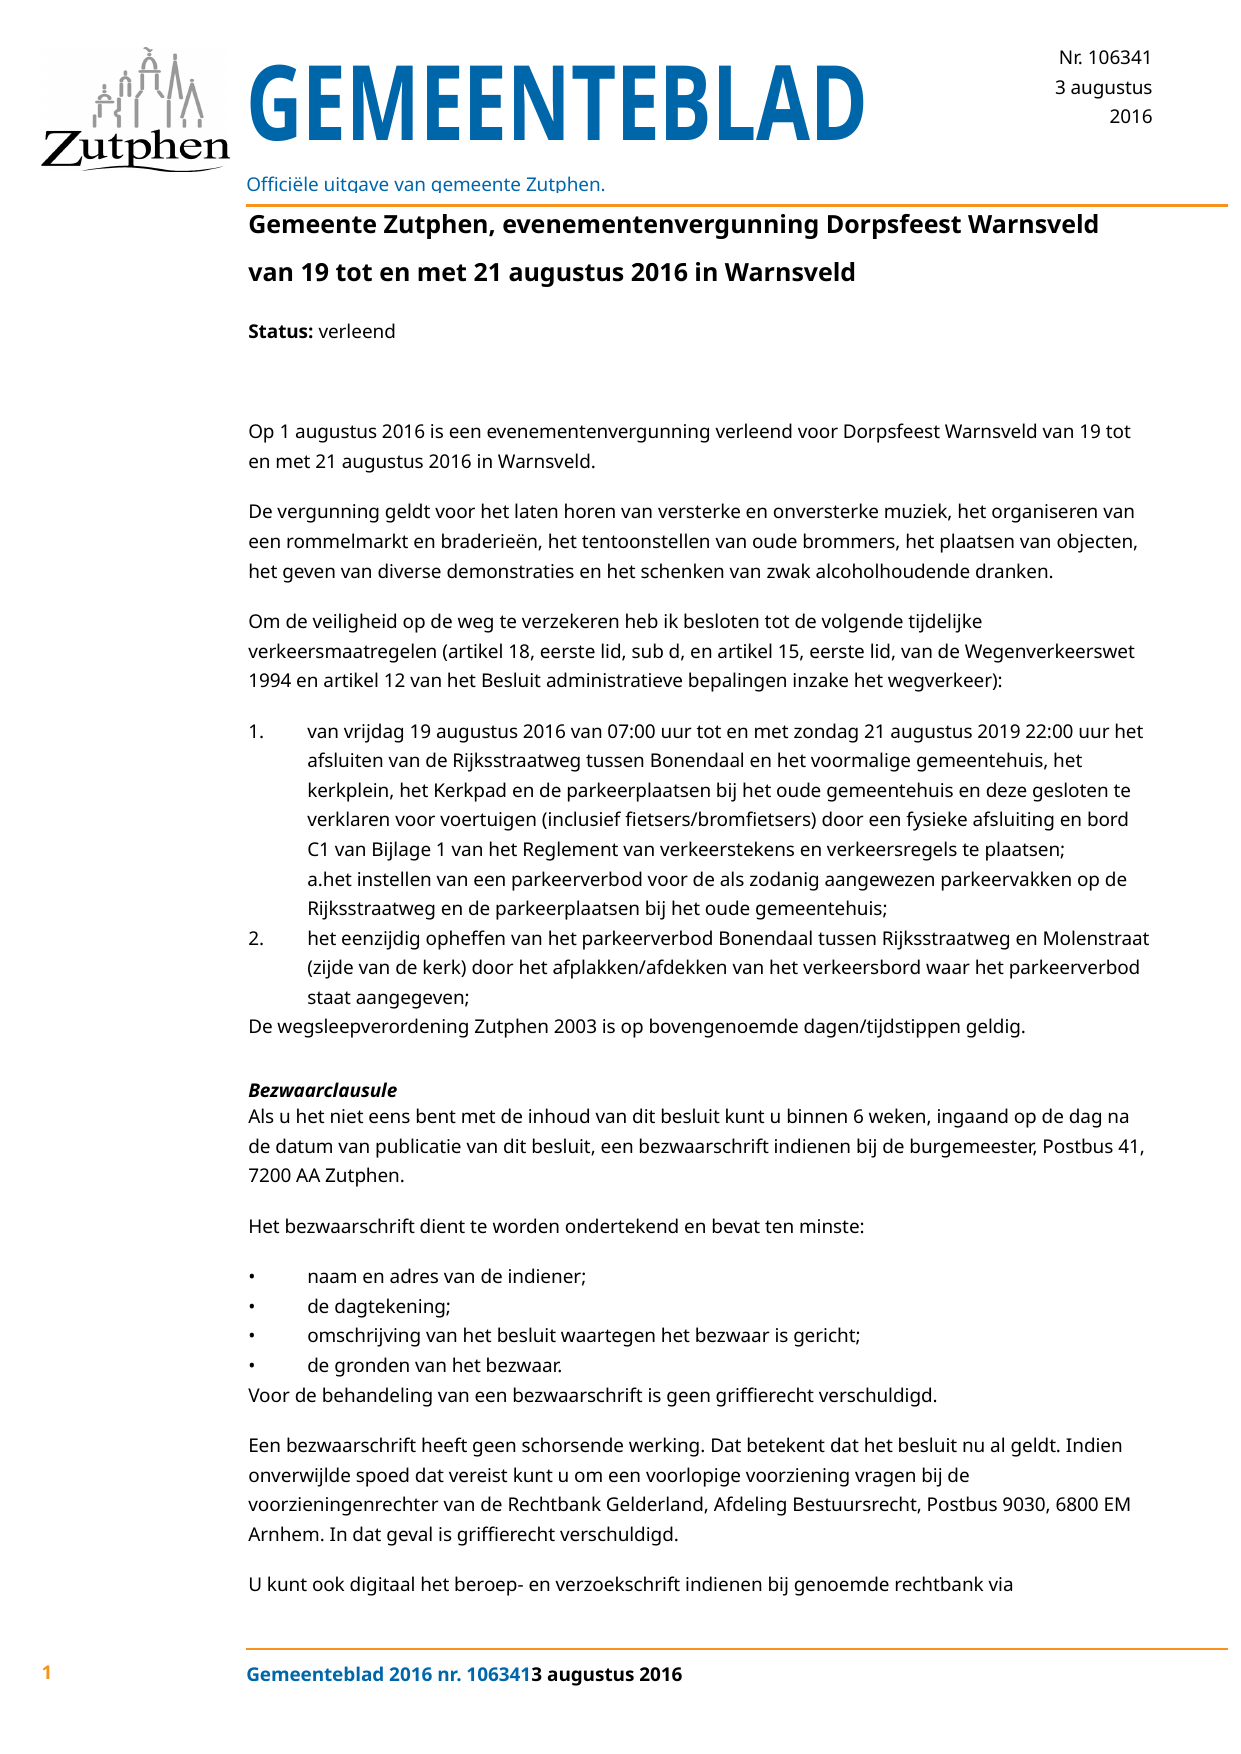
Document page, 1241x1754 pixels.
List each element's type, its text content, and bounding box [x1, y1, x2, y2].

text Status: verleend [248, 318, 1152, 344]
list de gronden van het bezwaar. [248, 1352, 1152, 1378]
text Om de veiligheid op de weg te verzekeren heb ik besloten tot de volgende tijdelijke verkeersmaatregelen (artikel 18, eerste lid, sub d, en artikel 15, eerste lid, van de Wegenverkeerswet 1994 en artikel 12 van het Besluit administratieve bepalingen inzake het wegverkeer): [248, 608, 1152, 693]
list het eenzijdig opheffen van het parkeerverbod Bonendaal tussen Rijksstraatweg en Molenstraat (zijde van de kerk) door het afplakken/afdekken van het verkeersbord waar het parkeerverbod staat aangegeven; [248, 925, 1152, 1010]
text Het bezwaarschrift dient te worden ondertekend en bevat ten minste: [248, 1213, 1152, 1239]
list a.het instellen van een parkeerverbod voor de als zodanig aangewezen parkeervakken op de Rijksstraatweg en de parkeerplaatsen bij het oude gemeentehuis; [248, 866, 1152, 921]
picture [41, 47, 231, 172]
list omschrijving van het besluit waartegen het bezwaar is gericht; [248, 1323, 1152, 1348]
list van vrijdag 19 augustus 2016 van 07:00 uur tot en met zondag 21 augustus 2019 22:00 uur het afsluiten van de Rijksstraatweg tussen Bonendaal en het voormalige gemeentehuis, het kerkplein, het Kerkpad en de parkeerplaatsen bij het oude gemeentehuis en deze gesloten te verklaren voor voertuigen (inclusief fietsers/bromfietsers) door een fysieke afsluiting en bord C1 van Bijlage 1 van het Reglement van verkeerstekens en verkeersregels te plaatsen; [248, 718, 1152, 862]
text De wegsleepverordening Zutphen 2003 is op bovengenoemde dagen/tijdstippen geldig. [248, 1014, 1152, 1039]
text Een bezwaarschrift heeft geen schorsende werking. Dat betekent dat het besluit nu al geldt. Indien onverwijlde spoed dat vereist kunt u om een voorlopige voorziening vragen bij de voorzieningenrechter van de Rechtbank Gelderland, Afdeling Bestuursrecht, Postbus 9030, 6800 EM Arnhem. In dat geval is griffierecht verschuldigd. [248, 1432, 1152, 1547]
text Op 1 augustus 2016 is een evenementenvergunning verleend voor Dorpsfeest Warnsveld van 19 tot en met 21 augustus 2016 in Warnsveld. [248, 419, 1152, 474]
list de dagtekening; [248, 1293, 1152, 1319]
text Bezwaarclausule [248, 1078, 1152, 1103]
list naam en adres van de indiener; [248, 1263, 1152, 1289]
text U kunt ook digitaal het beroep- en verzoekschrift indienen bij genoemde rechtbank via [248, 1571, 1152, 1597]
text Voor de behandeling van een bezwaarschrift is geen griffierecht verschuldigd. [248, 1382, 1152, 1407]
text Als u het niet eens bent met de inhoud van dit besluit kunt u binnen 6 weken, ingaand op de dag na de datum van publicatie van dit besluit, een bezwaarschrift indienen bij de burgemeester, Postbus 41, 7200 AA Zutphen. [248, 1103, 1152, 1188]
text Gemeente Zutphen, evenementenvergunning Dorpsfeest Warnsveld van 19 tot en met 21 augustus 2016 in Warnsveld [248, 207, 1152, 288]
text De vergunning geldt voor het laten horen van versterke en onversterke muziek, het organiseren van een rommelmarkt en braderieën, het tentoonstellen van oude brommers, het plaatsen van objecten, het geven van diverse demonstraties en het schenken van zwak alcoholhoudende dranken. [248, 499, 1152, 584]
